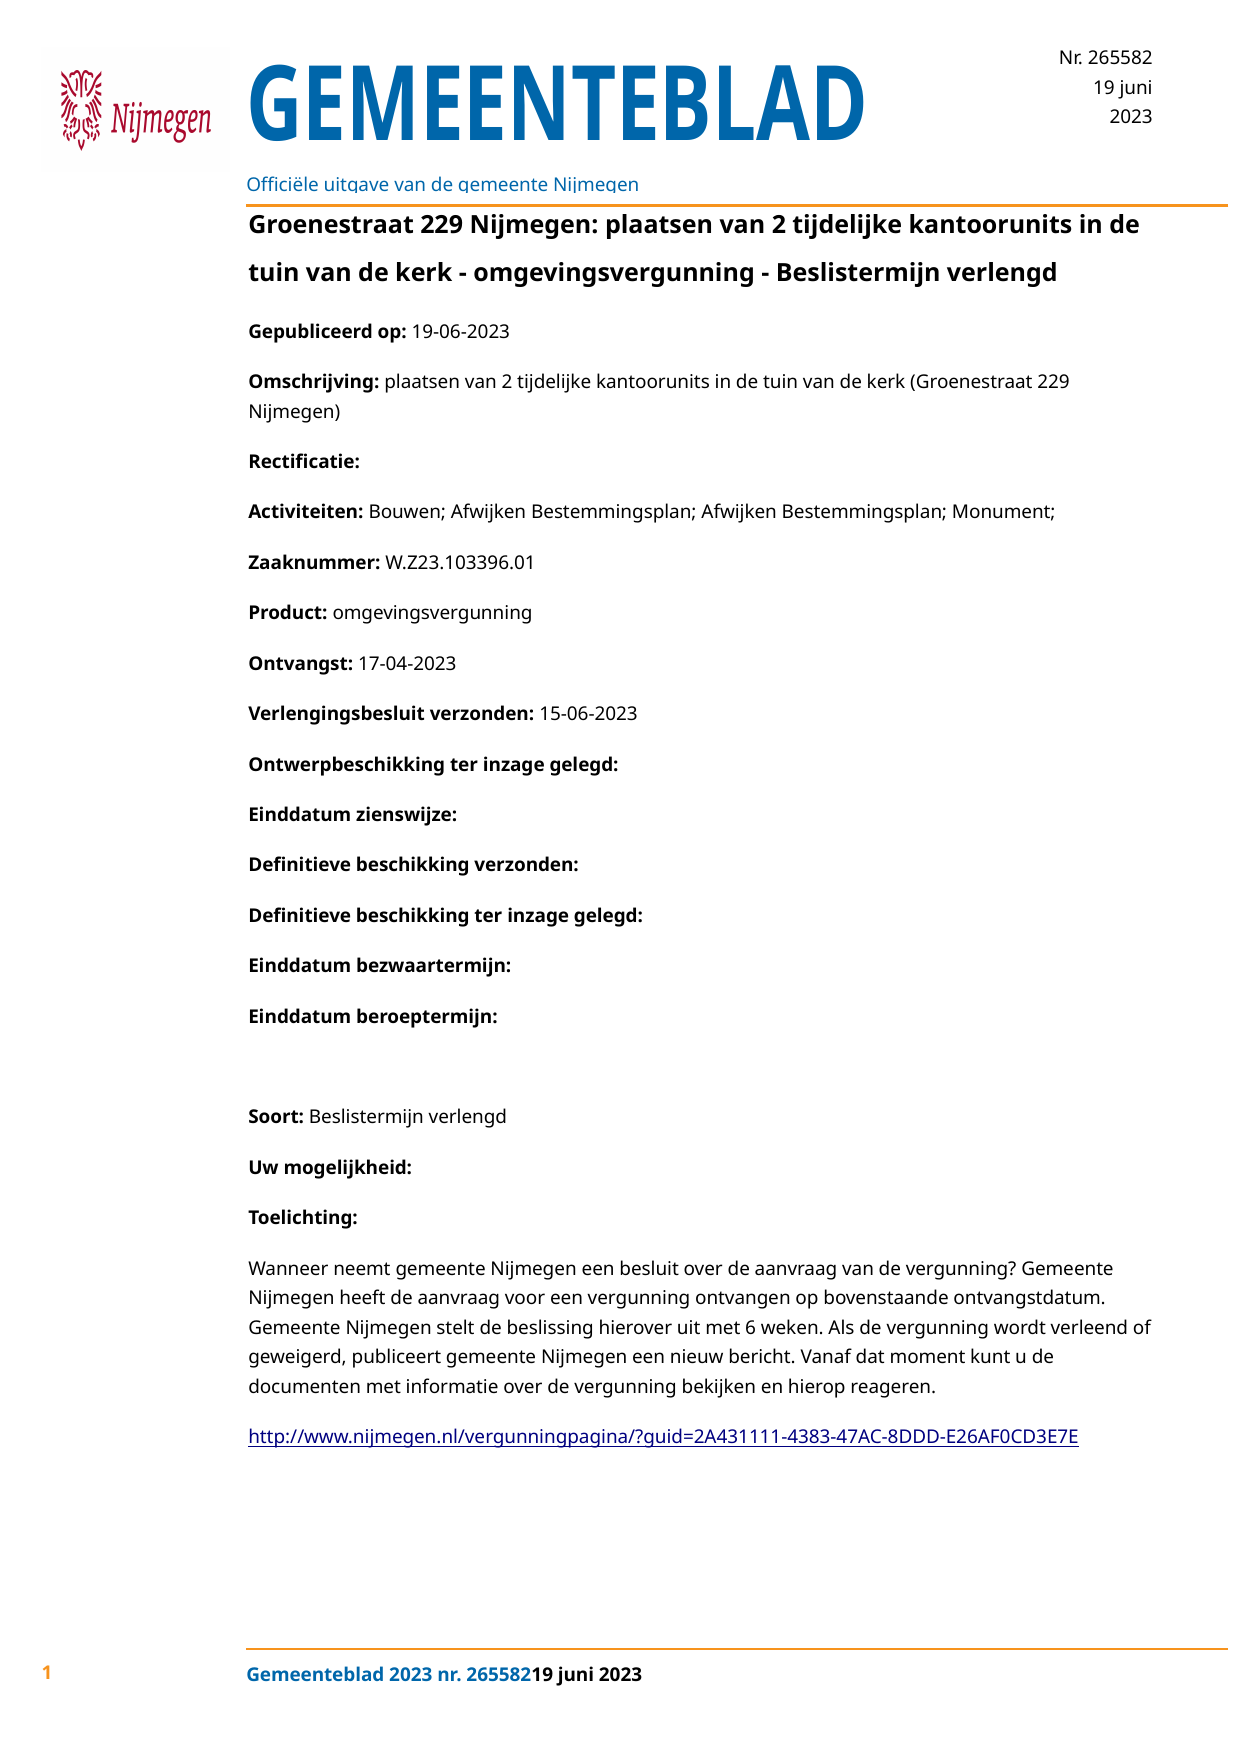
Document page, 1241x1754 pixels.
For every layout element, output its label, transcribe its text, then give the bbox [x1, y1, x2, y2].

text Ontwerpbeschikking ter inzage gelegd: [248, 751, 1152, 777]
text Activiteiten: Bouwen; Afwijken Bestemmingsplan; Afwijken Bestemmingsplan; Monument; [248, 499, 1152, 524]
text Verlengingsbesluit verzonden: 15-06-2023 [248, 700, 1152, 726]
text Toelichting: [248, 1204, 1152, 1230]
text Omschrijving: plaatsen van 2 tijdelijke kantoorunits in de tuin van de kerk (Groenestraat 229 Nijmegen) [248, 368, 1152, 424]
text Product: omgevingsvergunning [248, 599, 1152, 625]
text Ontvangst: 17-04-2023 [248, 650, 1152, 676]
text Definitieve beschikking verzonden: [248, 852, 1152, 877]
text Definitieve beschikking ter inzage gelegd: [248, 902, 1152, 928]
text Uw mogelijkheid: [248, 1154, 1152, 1180]
text Gepubliceerd op: 19-06-2023 [248, 318, 1152, 344]
text Soort: Beslistermijn verlengd [248, 1104, 1152, 1129]
text Einddatum zienswijze: [248, 801, 1152, 827]
text Einddatum bezwaartermijn: [248, 952, 1152, 978]
text Wanneer neemt gemeente Nijmegen een besluit over de aanvraag van de vergunning? Gemeente Nijmegen heeft de aanvraag voor een vergunning ontvangen op bovenstaande ontvangstdatum. Gemeente Nijmegen stelt de beslissing hierover uit met 6 weken. Als de vergunning wordt verleend of geweigerd, publiceert gemeente Nijmegen een nieuw bericht. Vanaf dat moment kunt u de documenten met informatie over de vergunning bekijken en hierop reageren. [248, 1255, 1152, 1399]
picture [41, 47, 231, 172]
text Rectificatie: [248, 448, 1152, 474]
text Einddatum beroeptermijn: [248, 1003, 1152, 1029]
text http://www.nijmegen.nl/vergunningpagina/?guid=2A431111-4383-47AC-8DDD-E26AF0CD3E7E [248, 1424, 1152, 1449]
text Groenestraat 229 Nijmegen: plaatsen van 2 tijdelijke kantoorunits in de tuin van de kerk - omgevingsvergunning - Beslistermijn verlengd [248, 207, 1152, 288]
text Zaaknummer: W.Z23.103396.01 [248, 549, 1152, 575]
